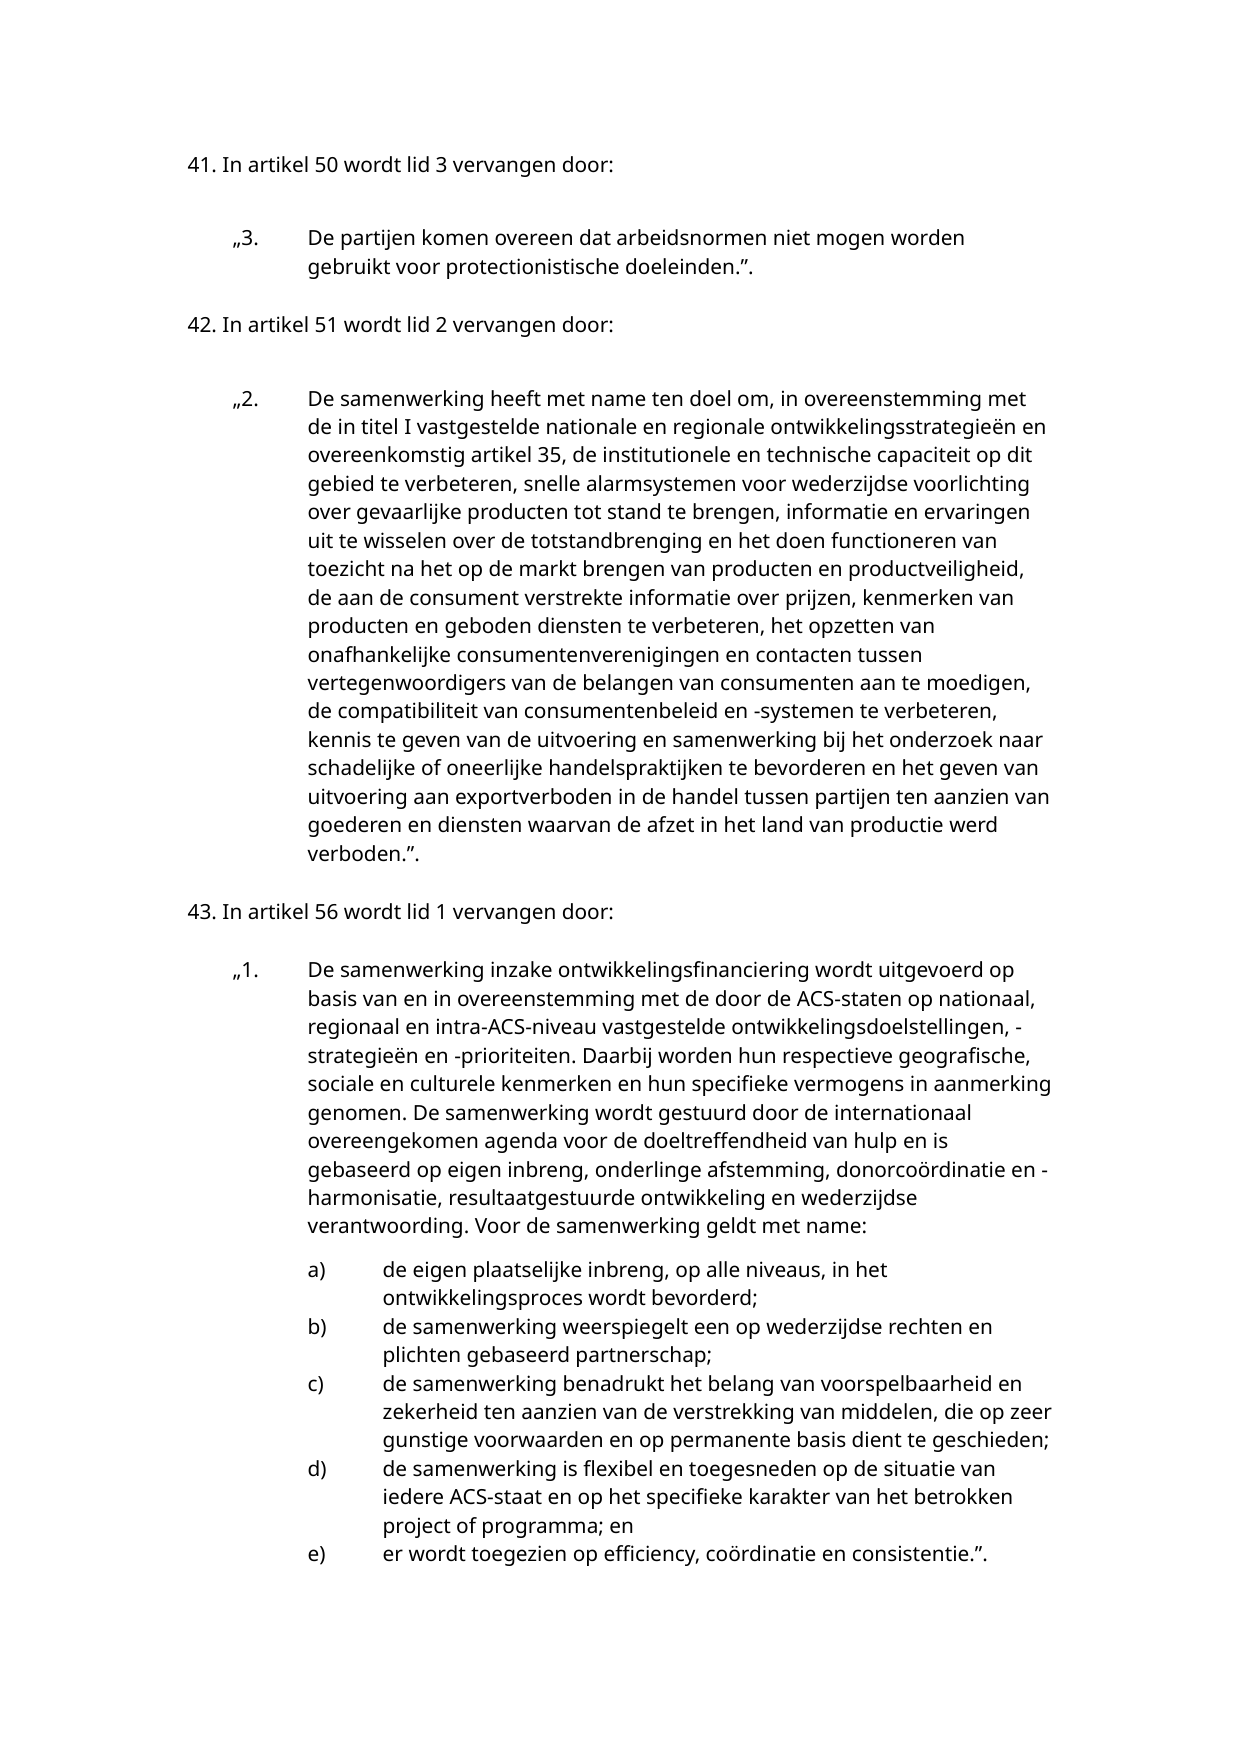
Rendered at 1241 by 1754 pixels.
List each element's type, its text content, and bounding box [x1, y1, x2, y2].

text 41. In artikel 50 wordt lid 3 vervangen door: [187, 150, 1053, 178]
list er wordt toegezien op efficiency, coördinatie en consistentie.”. [307, 1539, 1053, 1568]
list De samenwerking inzake ontwikkelingsfinanciering wordt uitgevoerd op basis van en in overeenstemming met de door de ACS-staten op nationaal, regionaal en intra-ACS-niveau vastgestelde ontwikkelingsdoelstellingen, -strategieën en -prioriteiten. Daarbij worden hun respectieve geografische, sociale en culturele kenmerken en hun specifieke vermogens in aanmerking genomen. De samenwerking wordt gestuurd door de internationaal overeengekomen agenda voor de doeltreffendheid van hulp en is gebaseerd op eigen inbreng, onderlinge afstemming, donorcoördinatie en -harmonisatie, resultaatgestuurde ontwikkeling en wederzijdse verantwoording. Voor de samenwerking geldt met name: [232, 956, 1053, 1240]
list de eigen plaatselijke inbreng, op alle niveaus, in het ontwikkelingsproces wordt bevorderd; [307, 1255, 1053, 1312]
list de samenwerking weerspiegelt een op wederzijdse rechten en plichten gebaseerd partnerschap; [307, 1312, 1053, 1369]
text 42. In artikel 51 wordt lid 2 vervangen door: [187, 310, 1053, 339]
text 43. In artikel 56 wordt lid 1 vervangen door: [187, 897, 1053, 926]
list de samenwerking benadrukt het belang van voorspelbaarheid en zekerheid ten aanzien van de verstrekking van middelen, die op zeer gunstige voorwaarden en op permanente basis dient te geschieden; [307, 1369, 1053, 1454]
list de samenwerking is flexibel en toegesneden op de situatie van iedere ACS-staat en op het specifieke karakter van het betrokken project of programma; en [307, 1454, 1053, 1539]
list De samenwerking heeft met name ten doel om, in overeenstemming met de in titel I vastgestelde nationale en regionale ontwikkelingsstrategieën en overeenkomstig artikel 35, de institutionele en technische capaciteit op dit gebied te verbeteren, snelle alarmsystemen voor wederzijdse voorlichting over gevaarlijke producten tot stand te brengen, informatie en ervaringen uit te wisselen over de totstandbrenging en het doen functioneren van toezicht na het op de markt brengen van producten en productveiligheid, de aan de consument verstrekte informatie over prijzen, kenmerken van producten en geboden diensten te verbeteren, het opzetten van onafhankelijke consumentenverenigingen en contacten tussen vertegenwoordigers van de belangen van consumenten aan te moedigen, de compatibiliteit van consumentenbeleid en -systemen te verbeteren, kennis te geven van de uitvoering en samenwerking bij het onderzoek naar schadelijke of oneerlijke handelspraktijken te bevorderen en het geven van uitvoering aan exportverboden in de handel tussen partijen ten aanzien van goederen en diensten waarvan de afzet in het land van productie werd verboden.”. [232, 384, 1053, 867]
list De partijen komen overeen dat arbeidsnormen niet mogen worden gebruikt voor protectionistische doeleinden.”. [232, 223, 1053, 280]
